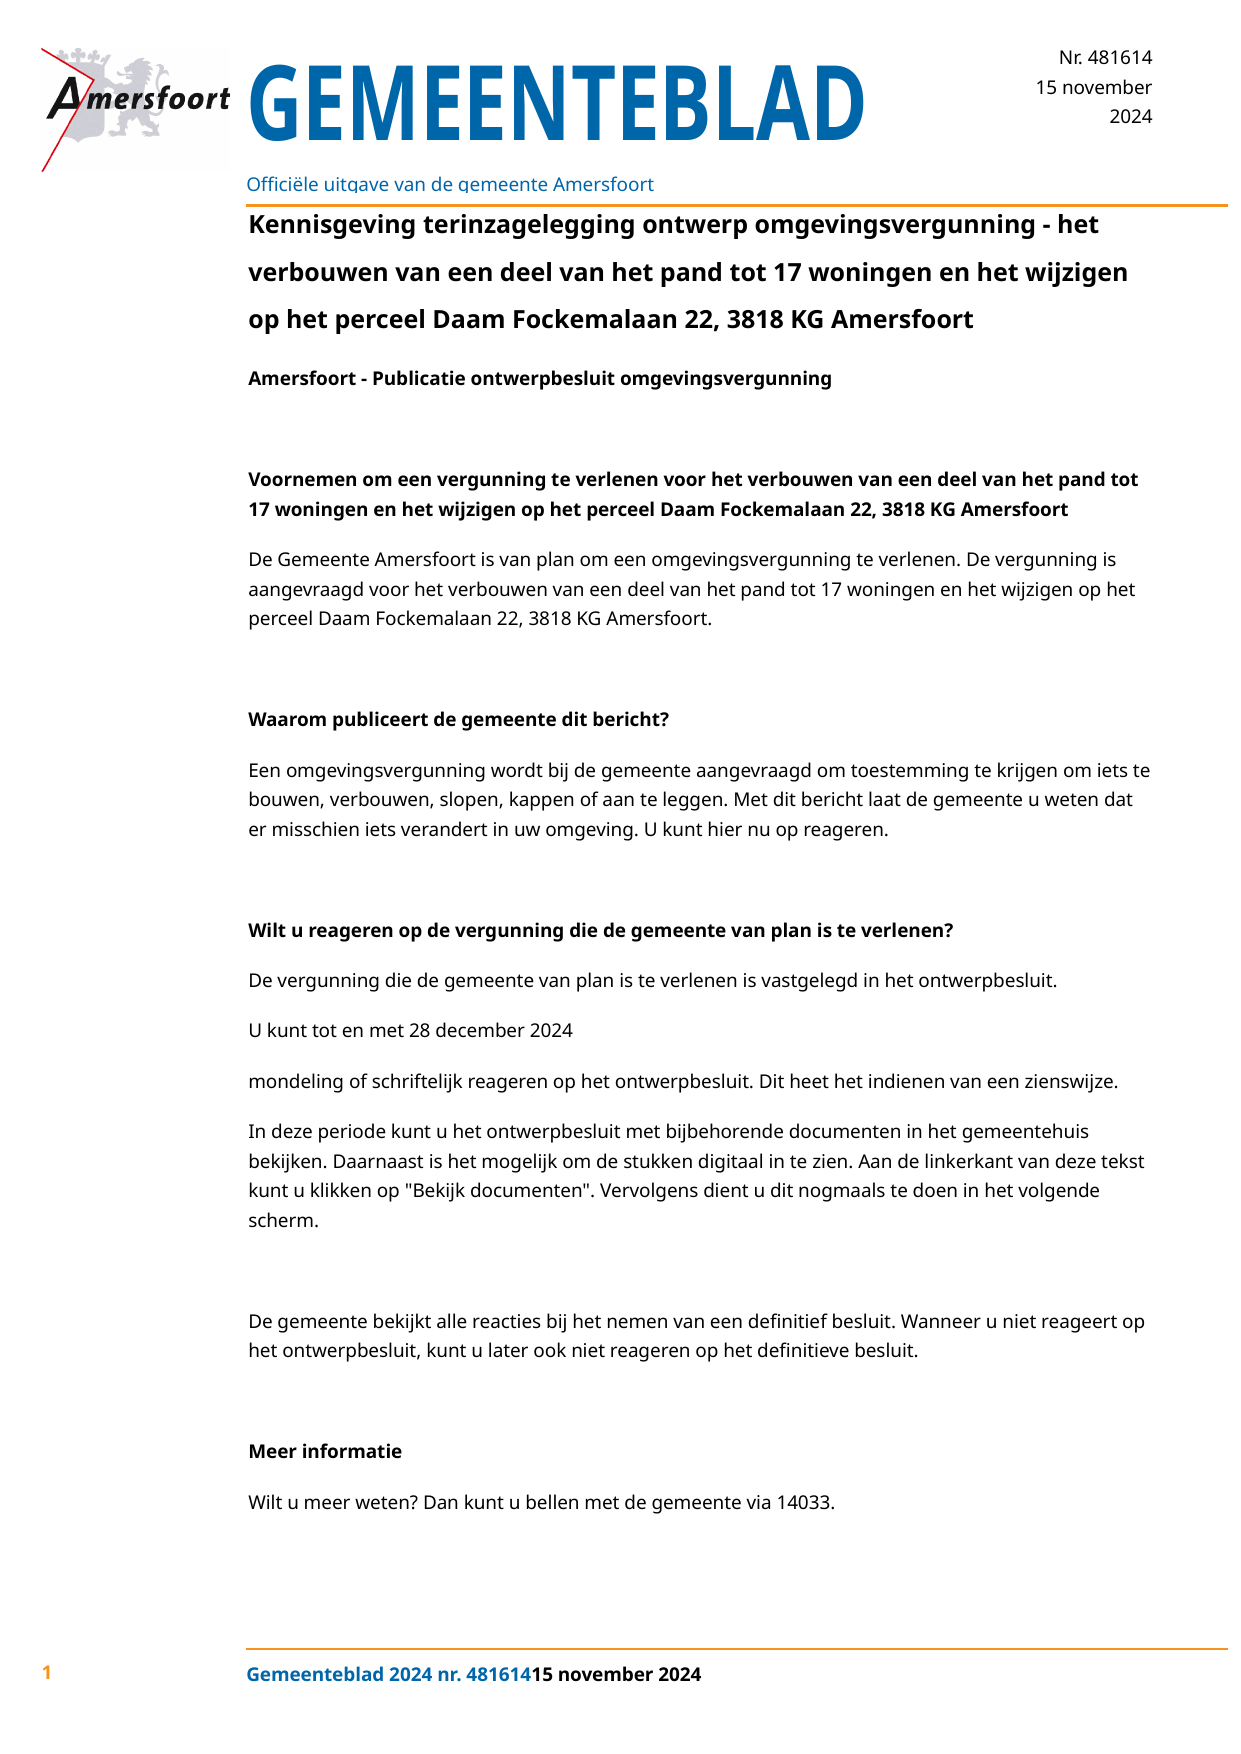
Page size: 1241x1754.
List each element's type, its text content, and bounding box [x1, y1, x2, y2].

text Wilt u meer weten? Dan kunt u bellen met de gemeente via 14033. [248, 1489, 1152, 1514]
picture [41, 47, 231, 172]
text Meer informatie [248, 1438, 1152, 1464]
text Wilt u reageren op de vergunning die de gemeente van plan is te verlenen? [248, 917, 1152, 942]
text In deze periode kunt u het ontwerpbesluit met bijbehorende documenten in het gemeentehuis bekijken. Daarnaast is het mogelijk om de stukken digitaal in te zien. Aan de linkerkant van deze tekst kunt u klikken op "Bekijk documenten". Vervolgens dient u dit nogmaals te doen in het volgende scherm. [248, 1118, 1152, 1233]
text De gemeente bekijkt alle reacties bij het nemen van een definitief besluit. Wanneer u niet reageert op het ontwerpbesluit, kunt u later ook niet reageren op het definitieve besluit. [248, 1308, 1152, 1363]
text Een omgevingsvergunning wordt bij de gemeente aangevraagd om toestemming te krijgen om iets te bouwen, verbouwen, slopen, kappen of aan te leggen. Met dit bericht laat de gemeente u weten dat er misschien iets verandert in uw omgeving. U kunt hier nu op reageren. [248, 757, 1152, 842]
text Kennisgeving terinzagelegging ontwerp omgevingsvergunning - het verbouwen van een deel van het pand tot 17 woningen en het wijzigen op het perceel Daam Fockemalaan 22, 3818 KG Amersfoort [248, 207, 1152, 336]
text De vergunning die de gemeente van plan is te verlenen is vastgelegd in het ontwerpbesluit. [248, 967, 1152, 993]
text Waarom publiceert de gemeente dit bericht? [248, 706, 1152, 732]
text Amersfoort - Publicatie ontwerpbesluit omgevingsvergunning [248, 366, 1152, 391]
text U kunt tot en met 28 december 2024 [248, 1018, 1152, 1043]
text Voornemen om een vergunning te verlenen voor het verbouwen van een deel van het pand tot 17 woningen en het wijzigen op het perceel Daam Fockemalaan 22, 3818 KG Amersfoort [248, 466, 1152, 522]
text De Gemeente Amersfoort is van plan om een omgevingsvergunning te verlenen. De vergunning is aangevraagd voor het verbouwen van een deel van het pand tot 17 woningen en het wijzigen op het perceel Daam Fockemalaan 22, 3818 KG Amersfoort. [248, 546, 1152, 631]
text mondeling of schriftelijk reageren op het ontwerpbesluit. Dit heet het indienen van een zienswijze. [248, 1068, 1152, 1094]
